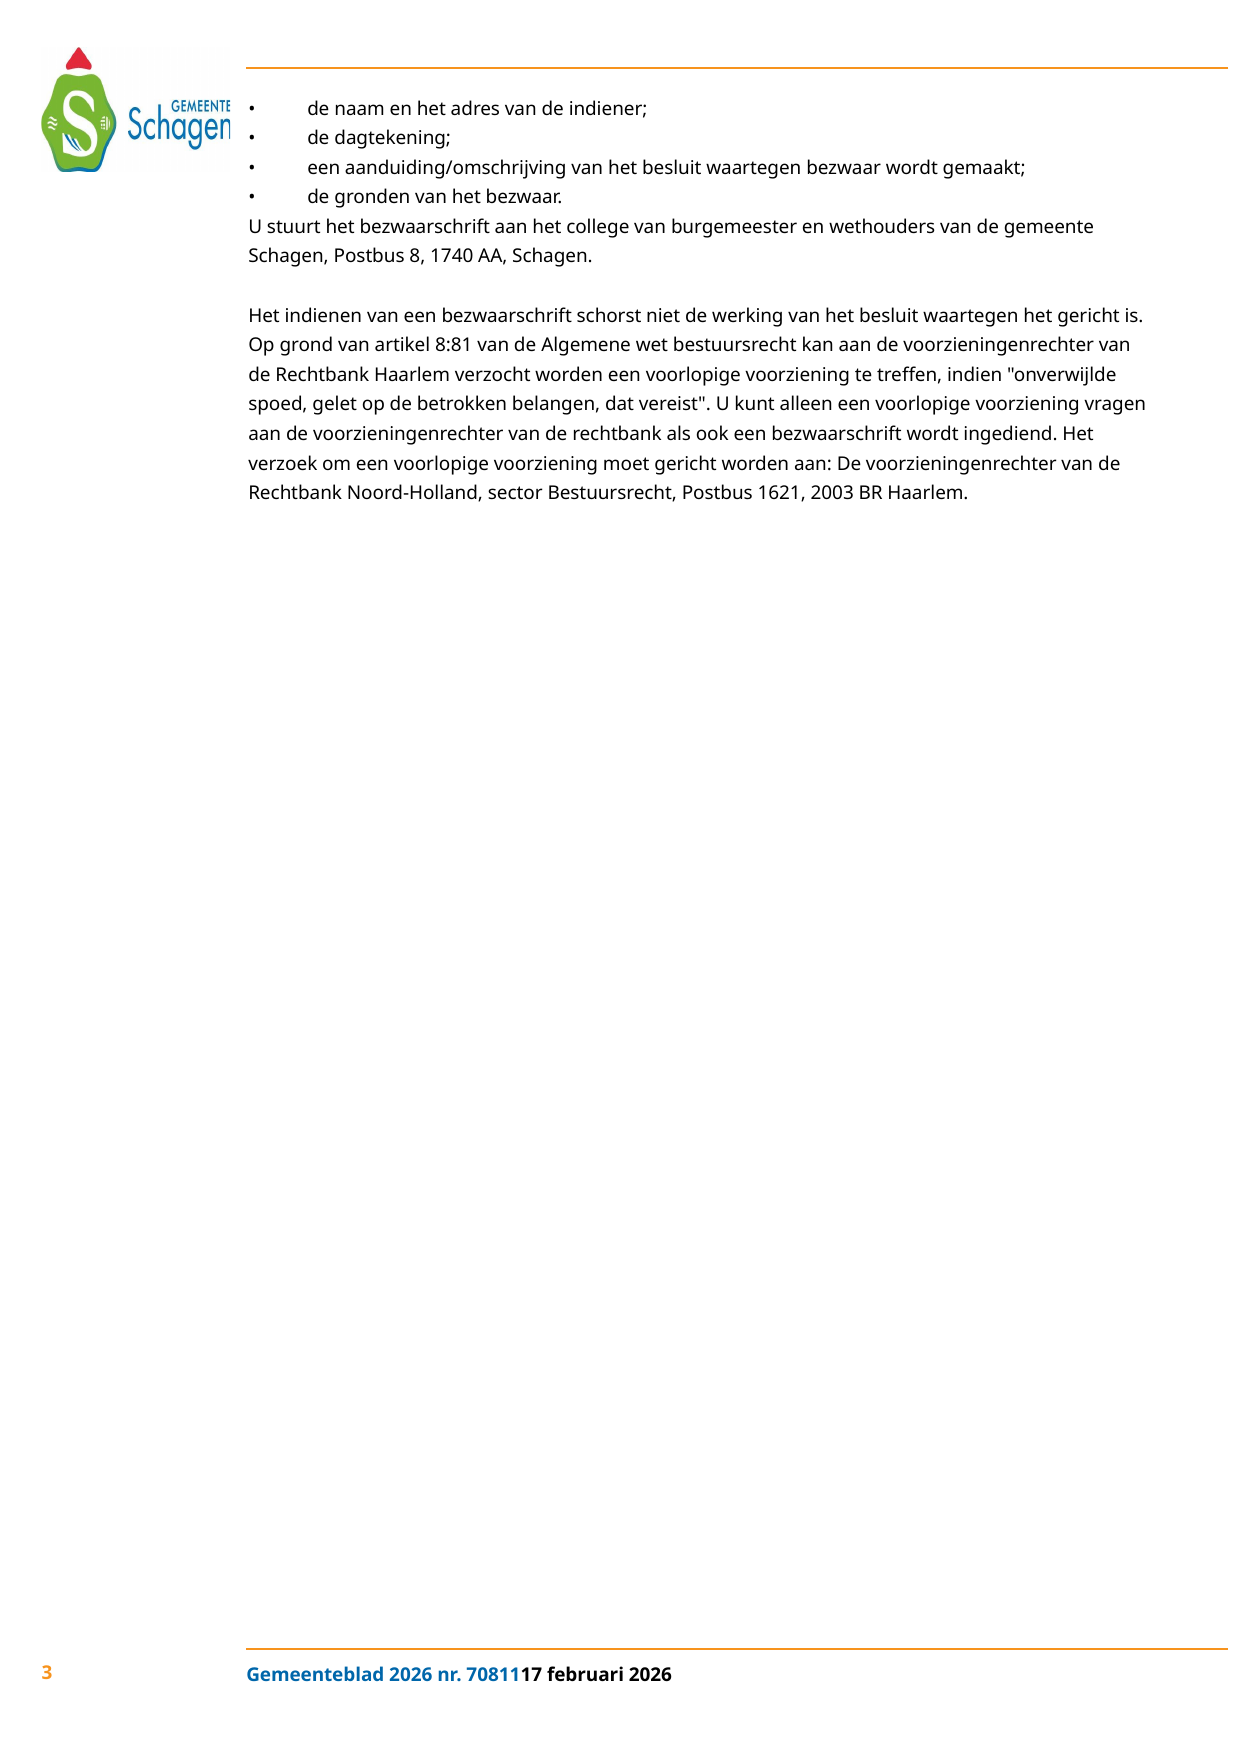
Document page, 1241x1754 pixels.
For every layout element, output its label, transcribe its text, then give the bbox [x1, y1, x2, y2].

picture [41, 47, 231, 172]
list een aanduiding/omschrijving van het besluit waartegen bezwaar wordt gemaakt; [248, 154, 1152, 180]
list de naam en het adres van de indiener; [248, 95, 1152, 121]
list de gronden van het bezwaar. [248, 183, 1152, 209]
list de dagtekening; [248, 124, 1152, 150]
text U stuurt het bezwaarschrift aan het college van burgemeester en wethouders van de gemeente Schagen, Postbus 8, 1740 AA, Schagen. [248, 213, 1152, 268]
text Het indienen van een bezwaarschrift schorst niet de werking van het besluit waartegen het gericht is. Op grond van artikel 8:81 van de Algemene wet bestuursrecht kan aan de voorzieningenrechter van de Rechtbank Haarlem verzocht worden een voorlopige voorziening te treffen, indien "onverwijlde spoed, gelet op de betrokken belangen, dat vereist". U kunt alleen een voorlopige voorziening vragen aan de voorzieningenrechter van de rechtbank als ook een bezwaarschrift wordt ingediend. Het verzoek om een voorlopige voorziening moet gericht worden aan: De voorzieningenrechter van de Rechtbank Noord-Holland, sector Bestuursrecht, Postbus 1621, 2003 BR Haarlem. [248, 302, 1152, 505]
